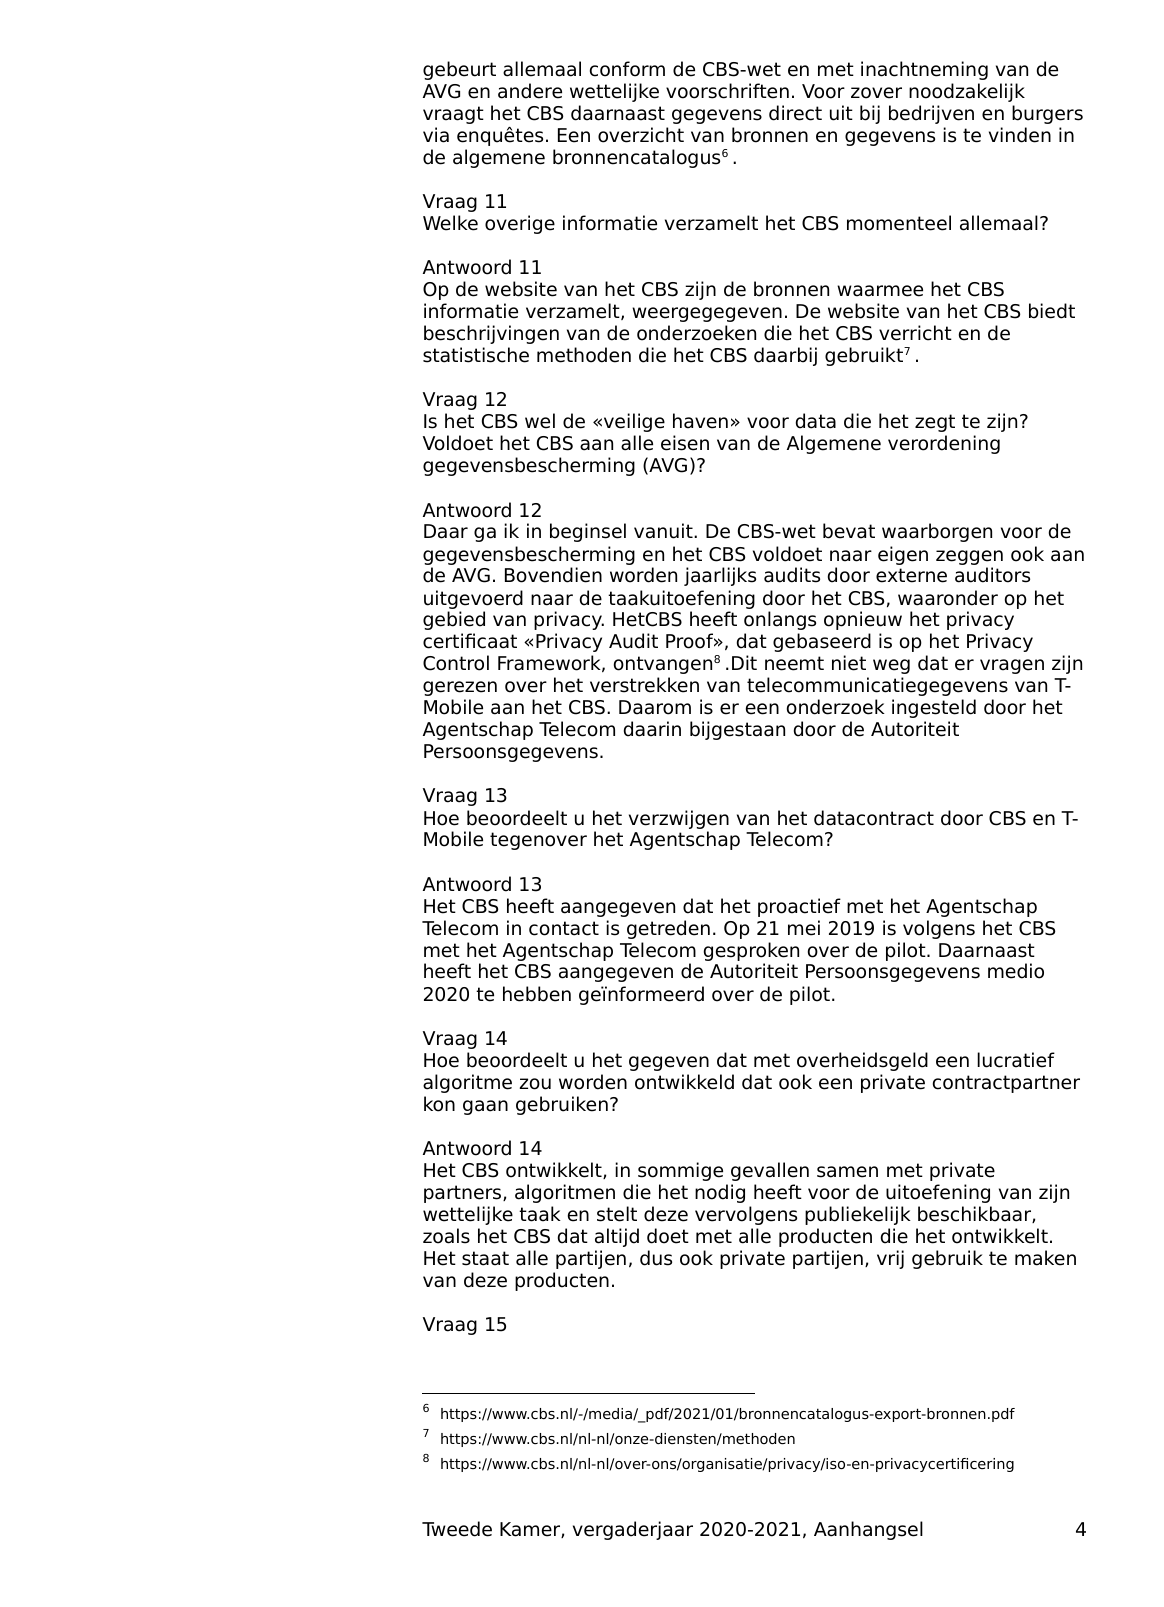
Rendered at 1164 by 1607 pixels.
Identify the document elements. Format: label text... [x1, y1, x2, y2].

text Op de website van het CBS zijn de bronnen waarmee het CBS informatie verzamelt, weergegegeven. De website van het CBS biedt beschrijvingen van de onderzoeken die het CBS verricht en de statistische methoden die het CBS daarbij gebruikt. [422, 279, 1087, 367]
text Het CBS ontwikkelt, in sommige gevallen samen met private partners, algoritmen die het nodig heeft voor de uitoefening van zijn wettelijke taak en stelt deze vervolgens publiekelijk beschikbaar, zoals het CBS dat altijd doet met alle producten die het ontwikkelt. Het staat alle partijen, dus ook private partijen, vrij gebruik te maken van deze producten. [422, 1160, 1087, 1292]
text Antwoord 13 [422, 873, 1087, 896]
text https://www.cbs.nl/nl-nl/onze-diensten/methoden [422, 1427, 1087, 1449]
text Antwoord 12 [422, 499, 1087, 521]
text Het CBS heeft aangegeven dat het proactief met het Agentschap Telecom in contact is getreden. Op 21 mei 2019 is volgens het CBS met het Agentschap Telecom gesproken over de pilot. Daarnaast heeft het CBS aangegeven de Autoriteit Persoonsgegevens medio 2020 te hebben geïnformeerd over de pilot. [422, 896, 1087, 1005]
text https://www.cbs.nl/nl-nl/over-ons/organisatie/privacy/iso-en-privacycertificering [422, 1452, 1087, 1474]
text Vraag 15 [422, 1314, 1087, 1336]
text gebeurt allemaal conform de CBS-wet en met inachtneming van de AVG en andere wettelijke voorschriften. Voor zover noodzakelijk vraagt het CBS daarnaast gegevens direct uit bij bedrijven en burgers via enquêtes. Een overzicht van bronnen en gegevens is te vinden in de algemene bronnencatalogus. [422, 59, 1087, 169]
text Daar ga ik in beginsel vanuit. De CBS-wet bevat waarborgen voor de gegevensbescherming en het CBS voldoet naar eigen zeggen ook aan de AVG. Bovendien worden jaarlijks audits door externe auditors uitgevoerd naar de taakuitoefening door het CBS, waaronder op het gebied van privacy. HetCBS heeft onlangs opnieuw het privacy certificaat «Privacy Audit Proof», dat gebaseerd is op het Privacy Control Framework, ontvangen.Dit neemt niet weg dat er vragen zijn gerezen over het verstrekken van telecommunicatiegegevens van T-Mobile aan het CBS. Daarom is er een onderzoek ingesteld door het Agentschap Telecom daarin bijgestaan door de Autoriteit Persoonsgegevens. [422, 521, 1087, 763]
text Is het CBS wel de «veilige haven» voor data die het zegt te zijn? Voldoet het CBS aan alle eisen van de Algemene verordening gegevensbescherming (AVG)? [422, 411, 1087, 477]
text https://www.cbs.nl/-/media/_pdf/2021/01/bronnencatalogus-export-bronnen.pdf [422, 1402, 1087, 1424]
text Hoe beoordeelt u het verzwijgen van het datacontract door CBS en T-Mobile tegenover het Agentschap Telecom? [422, 807, 1087, 851]
text Antwoord 14 [422, 1138, 1087, 1160]
text Vraag 13 [422, 785, 1087, 807]
text Vraag 14 [422, 1028, 1087, 1049]
text Hoe beoordeelt u het gegeven dat met overheidsgeld een lucratief algoritme zou worden ontwikkeld dat ook een private contractpartner kon gaan gebruiken? [422, 1049, 1087, 1116]
text Vraag 12 [422, 389, 1087, 411]
text Welke overige informatie verzamelt het CBS momenteel allemaal? [422, 213, 1087, 235]
text Antwoord 11 [422, 257, 1087, 279]
text Vraag 11 [422, 191, 1087, 213]
